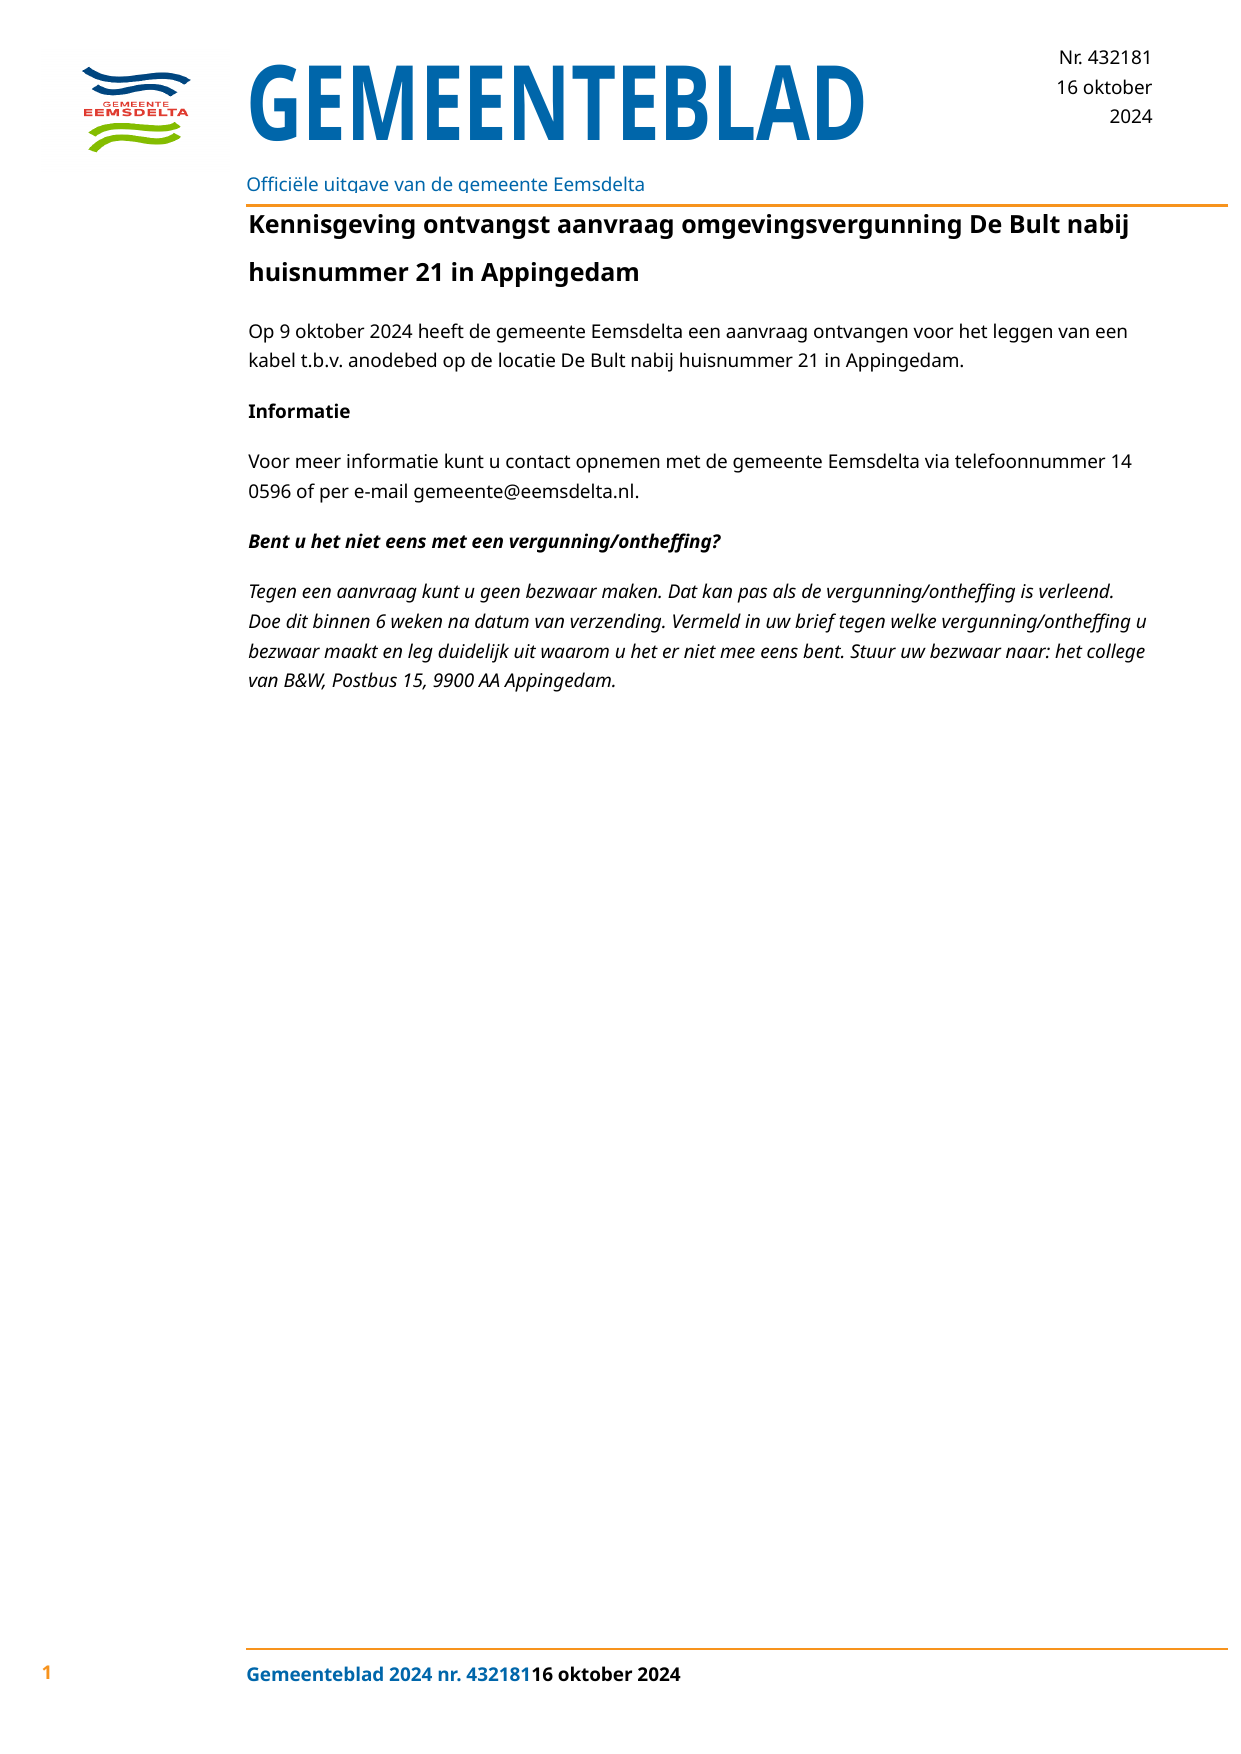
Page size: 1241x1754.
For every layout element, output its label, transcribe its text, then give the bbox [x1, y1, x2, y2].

text Voor meer informatie kunt u contact opnemen met de gemeente Eemsdelta via telefoonnummer 14 0596 of per e-mail gemeente@eemsdelta.nl. [248, 448, 1152, 504]
text Informatie [248, 398, 1152, 424]
text Op 9 oktober 2024 heeft de gemeente Eemsdelta een aanvraag ontvangen voor het leggen van een kabel t.b.v. anodebed op de locatie De Bult nabij huisnummer 21 in Appingedam. [248, 318, 1152, 373]
text Bent u het niet eens met een vergunning/ontheffing? [248, 528, 1152, 554]
text Tegen een aanvraag kunt u geen bezwaar maken. Dat kan pas als de vergunning/ontheffing is verleend. Doe dit binnen 6 weken na datum van verzending. Vermeld in uw brief tegen welke vergunning/ontheffing u bezwaar maakt en leg duidelijk uit waarom u het er niet mee eens bent. Stuur uw bezwaar naar: het college van B&W, Postbus 15, 9900 AA Appingedam. [248, 579, 1152, 693]
text Kennisgeving ontvangst aanvraag omgevingsvergunning De Bult nabij huisnummer 21 in Appingedam [248, 207, 1152, 288]
picture [41, 47, 231, 172]
